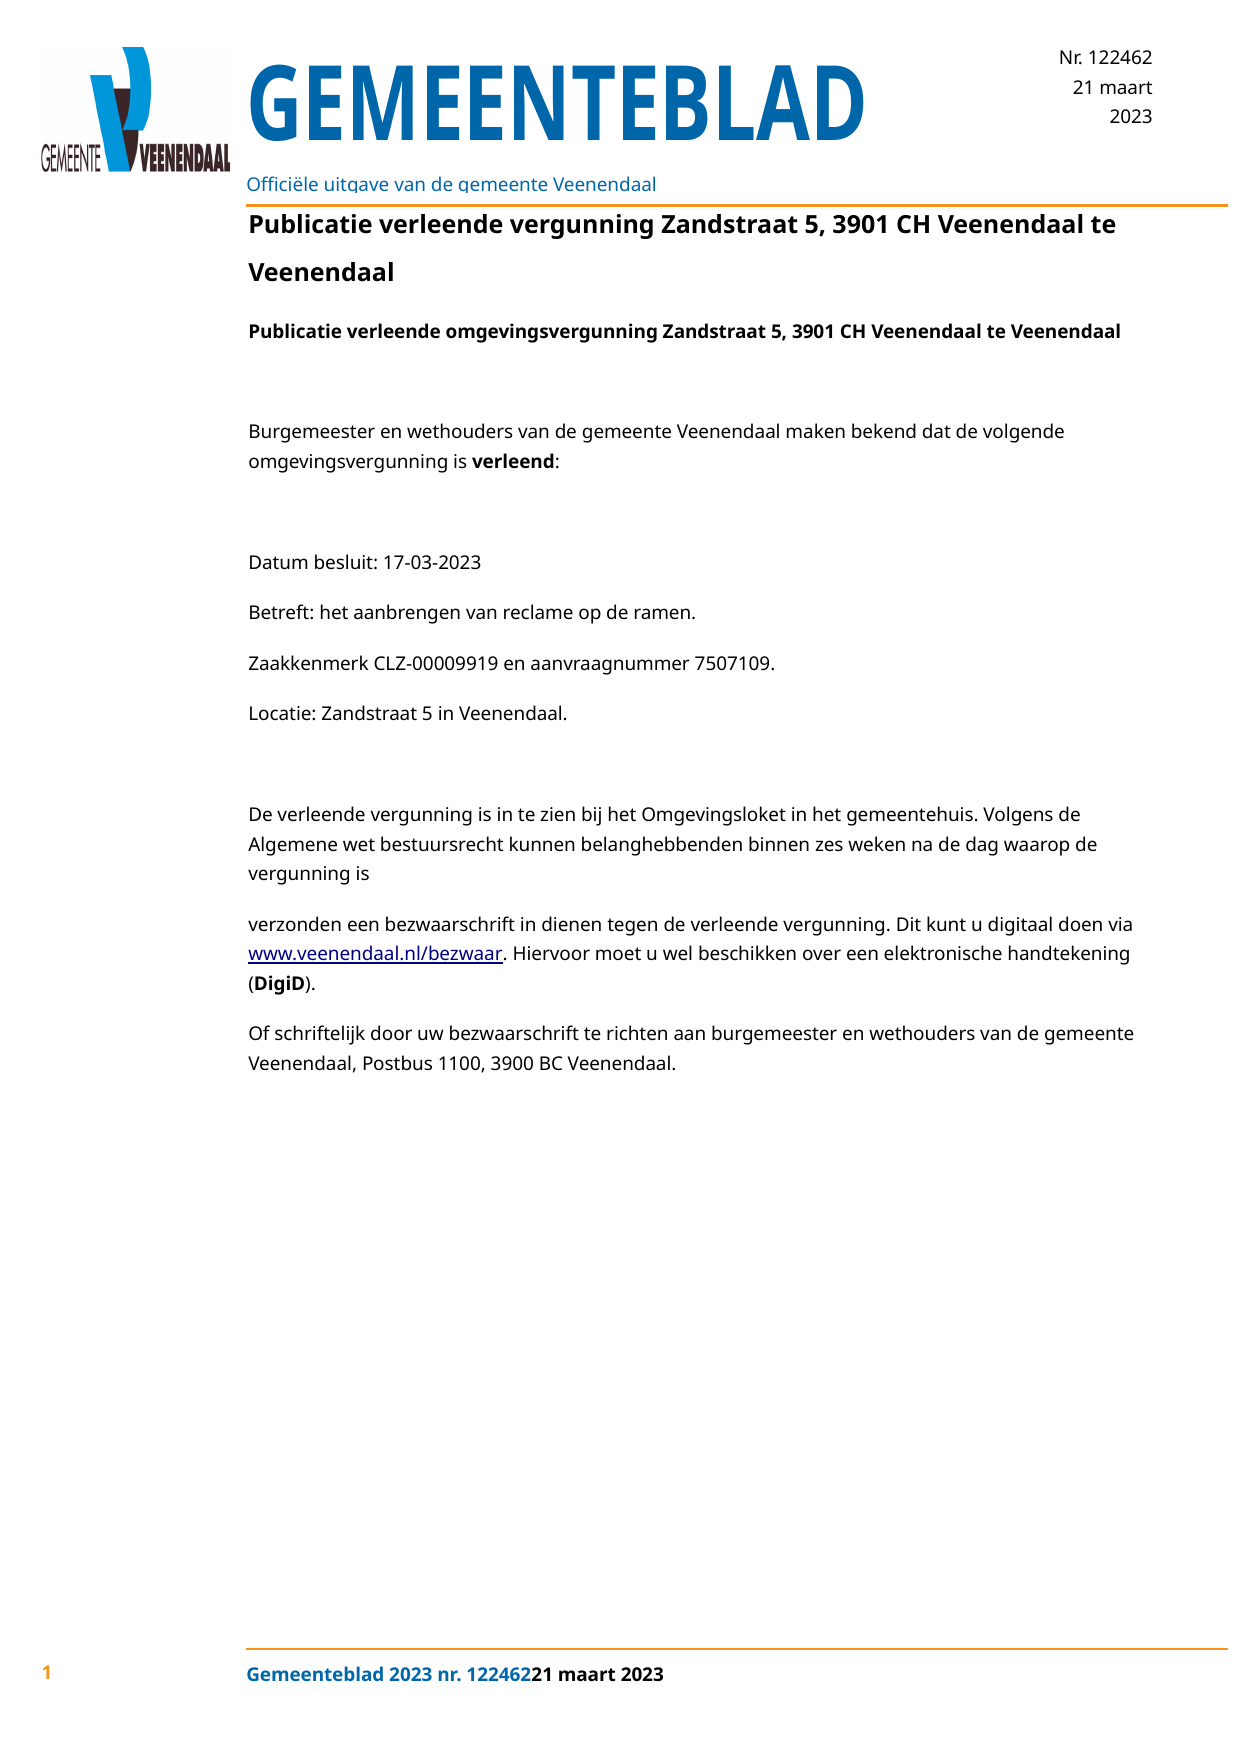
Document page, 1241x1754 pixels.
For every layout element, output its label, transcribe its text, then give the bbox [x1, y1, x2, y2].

text Publicatie verleende vergunning Zandstraat 5, 3901 CH Veenendaal te Veenendaal [248, 207, 1152, 288]
text Locatie: Zandstraat 5 in Veenendaal. [248, 700, 1152, 726]
text Burgemeester en wethouders van de gemeente Veenendaal maken bekend dat de volgende omgevingsvergunning is verleend: [248, 419, 1152, 474]
text verzonden een bezwaarschrift in dienen tegen de verleende vergunning. Dit kunt u digitaal doen via www.veenendaal.nl/bezwaar. Hiervoor moet u wel beschikken over een elektronische handtekening (DigiD). [248, 911, 1152, 996]
picture [41, 47, 130, 172]
picture [123, 47, 231, 172]
text Betreft: het aanbrengen van reclame op de ramen. [248, 599, 1152, 625]
text Of schriftelijk door uw bezwaarschrift te richten aan burgemeester en wethouders van de gemeente Veenendaal, Postbus 1100, 3900 BC Veenendaal. [248, 1020, 1152, 1076]
text Zaakkenmerk CLZ-00009919 en aanvraagnummer 7507109. [248, 650, 1152, 676]
text De verleende vergunning is in te zien bij het Omgevingsloket in het gemeentehuis. Volgens de Algemene wet bestuursrecht kunnen belanghebbenden binnen zes weken na de dag waarop de vergunning is [248, 801, 1152, 886]
text Publicatie verleende omgevingsvergunning Zandstraat 5, 3901 CH Veenendaal te Veenendaal [248, 318, 1152, 344]
text Datum besluit: 17-03-2023 [248, 549, 1152, 575]
